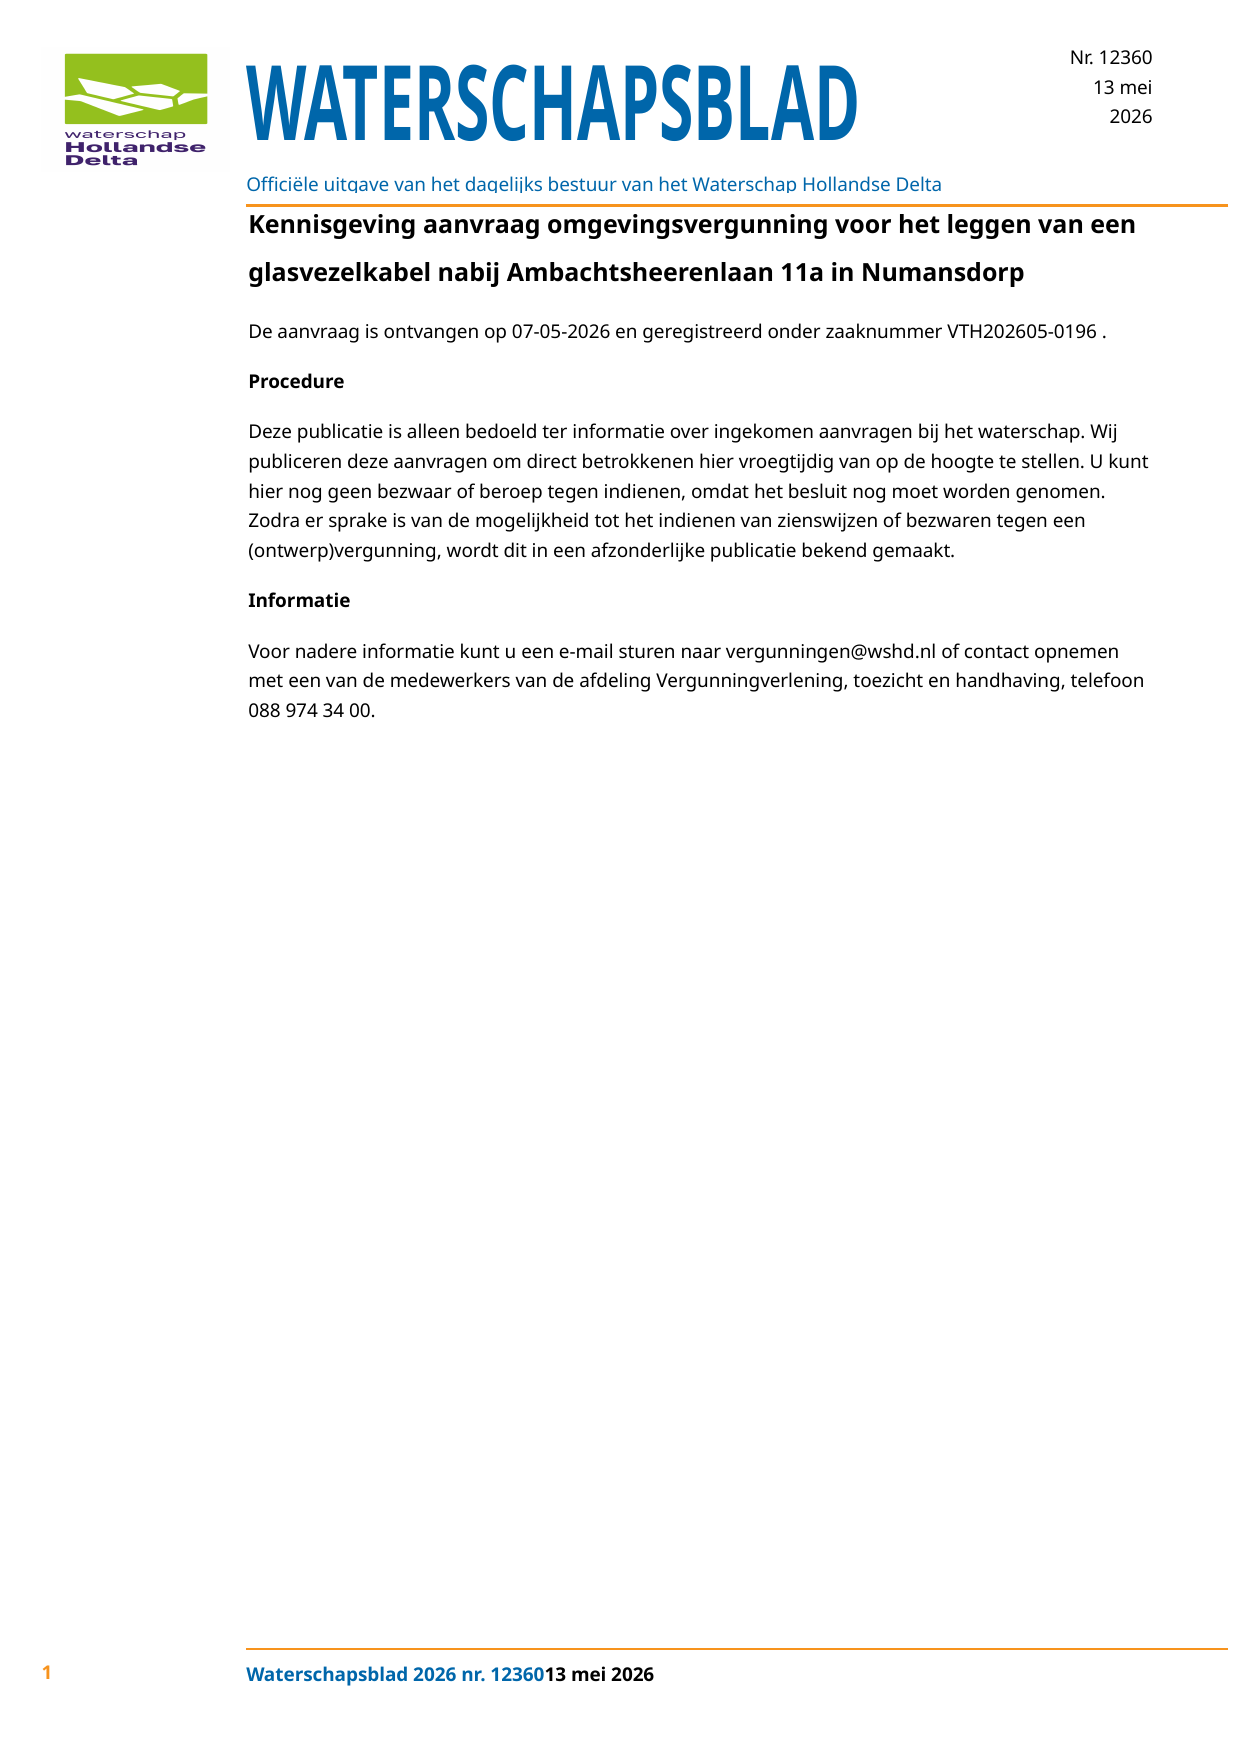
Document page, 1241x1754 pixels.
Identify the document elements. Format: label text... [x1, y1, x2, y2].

picture [41, 47, 231, 172]
text De aanvraag is ontvangen op 07-05-2026 en geregistreerd onder zaaknummer VTH202605-0196 . [248, 318, 1152, 344]
text Informatie [248, 587, 1152, 613]
text Procedure [248, 368, 1152, 394]
text Deze publicatie is alleen bedoeld ter informatie over ingekomen aanvragen bij het waterschap. Wij publiceren deze aanvragen om direct betrokkenen hier vroegtijdig van op de hoogte te stellen. U kunt hier nog geen bezwaar of beroep tegen indienen, omdat het besluit nog moet worden genomen. Zodra er sprake is van de mogelijkheid tot het indienen van zienswijzen of bezwaren tegen een (ontwerp)vergunning, wordt dit in een afzonderlijke publicatie bekend gemaakt. [248, 419, 1152, 563]
text Kennisgeving aanvraag omgevingsvergunning voor het leggen van een glasvezelkabel nabij Ambachtsheerenlaan 11a in Numansdorp [248, 207, 1152, 288]
text Voor nadere informatie kunt u een e-mail sturen naar vergunningen@wshd.nl of contact opnemen met een van de medewerkers van de afdeling Vergunningverlening, toezicht en handhaving, telefoon 088 974 34 00. [248, 638, 1152, 723]
